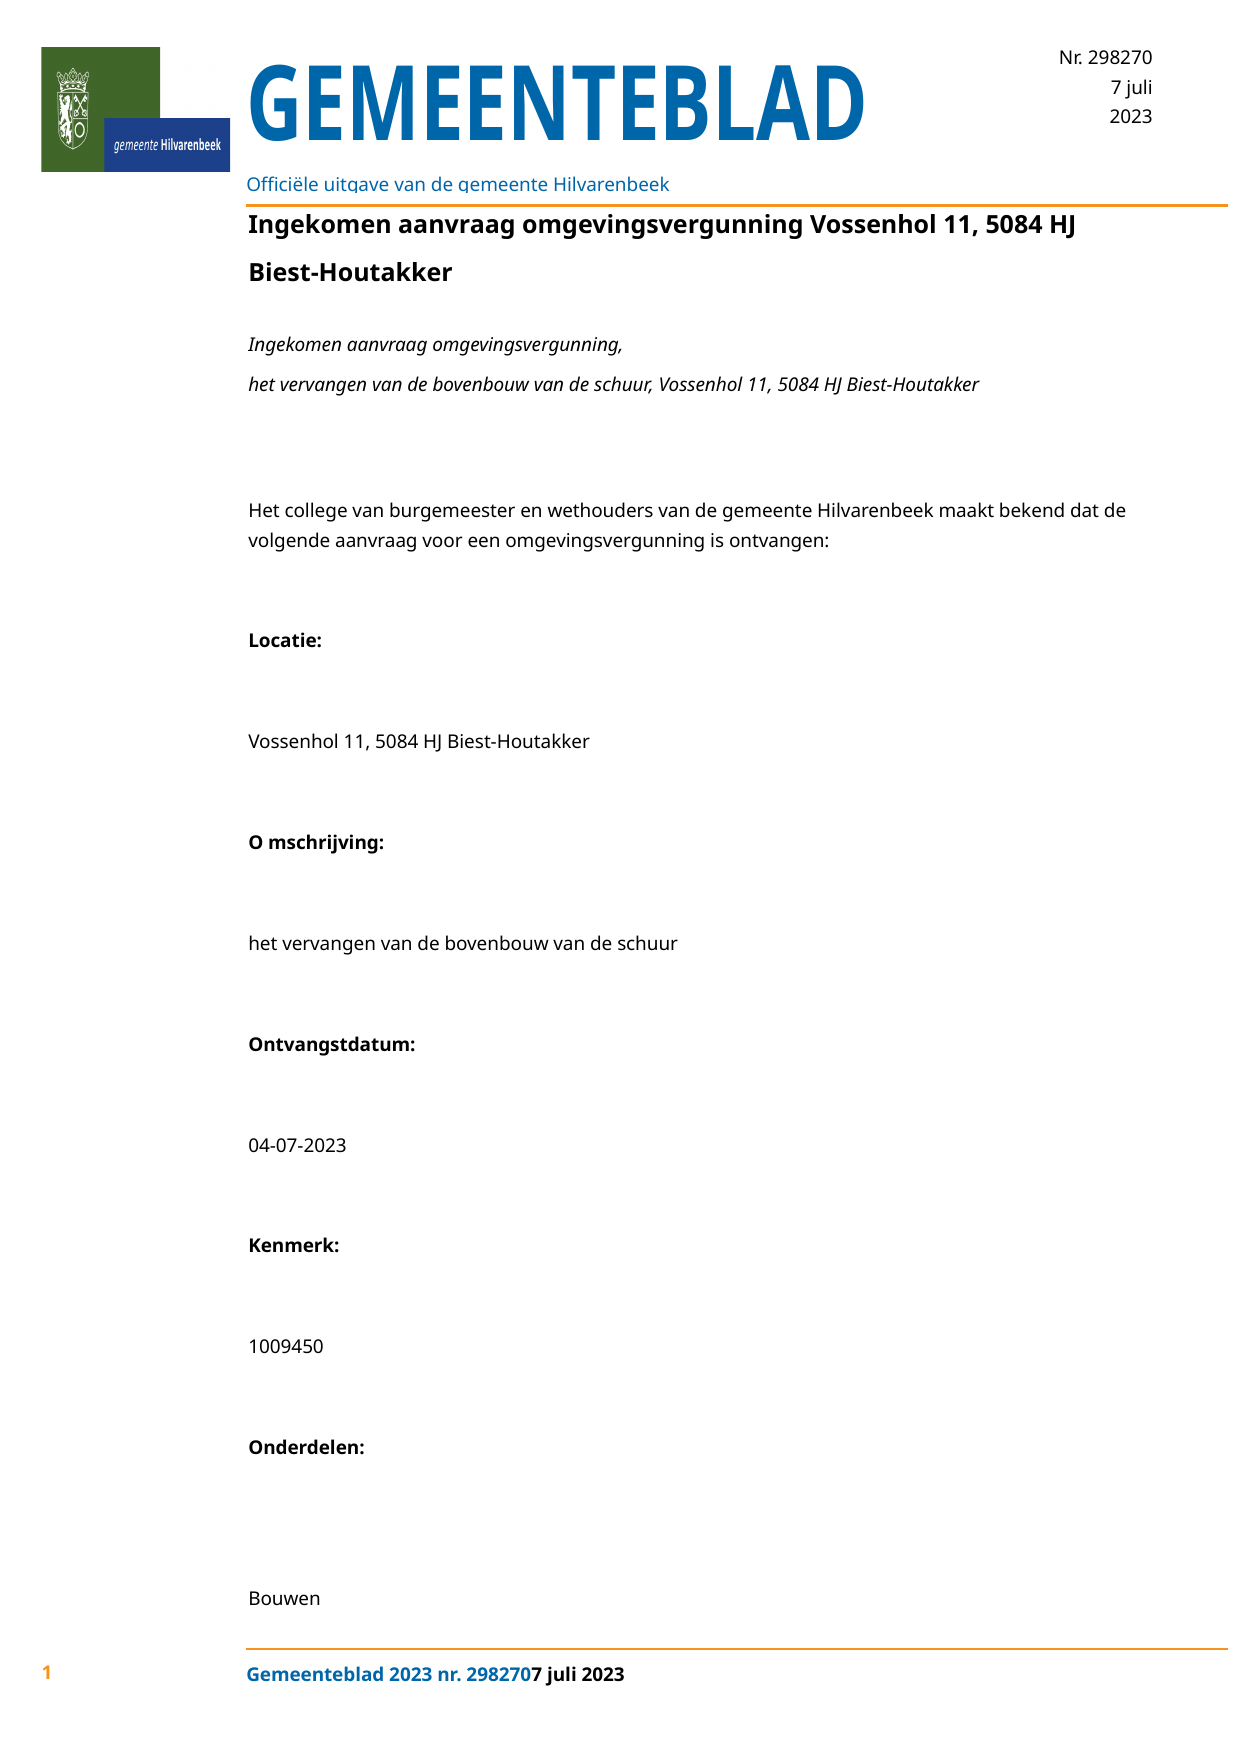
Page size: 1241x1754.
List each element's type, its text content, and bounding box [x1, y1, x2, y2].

text Ingekomen aanvraag omgevingsvergunning, [248, 331, 1152, 357]
text Locatie: [248, 628, 1152, 653]
text Bouwen [248, 1586, 1152, 1611]
text het vervangen van de bovenbouw van de schuur, Vossenhol 11, 5084 HJ Biest-Houtakker [248, 371, 1152, 396]
text Ingekomen aanvraag omgevingsvergunning Vossenhol 11, 5084 HJ Biest-Houtakker [248, 207, 1152, 288]
text 04-07-2023 [248, 1132, 1152, 1158]
text Ontvangstdatum: [248, 1031, 1152, 1057]
text het vervangen van de bovenbouw van de schuur [248, 930, 1152, 956]
text O mschrijving: [248, 829, 1152, 855]
text Onderdelen: [248, 1434, 1152, 1460]
text Het college van burgemeester en wethouders van de gemeente Hilvarenbeek maakt bekend dat de volgende aanvraag voor een omgevingsvergunning is ontvangen: [248, 497, 1152, 553]
text Vossenhol 11, 5084 HJ Biest-Houtakker [248, 728, 1152, 754]
text 1009450 [248, 1333, 1152, 1359]
picture [41, 47, 231, 172]
text Kenmerk: [248, 1233, 1152, 1258]
